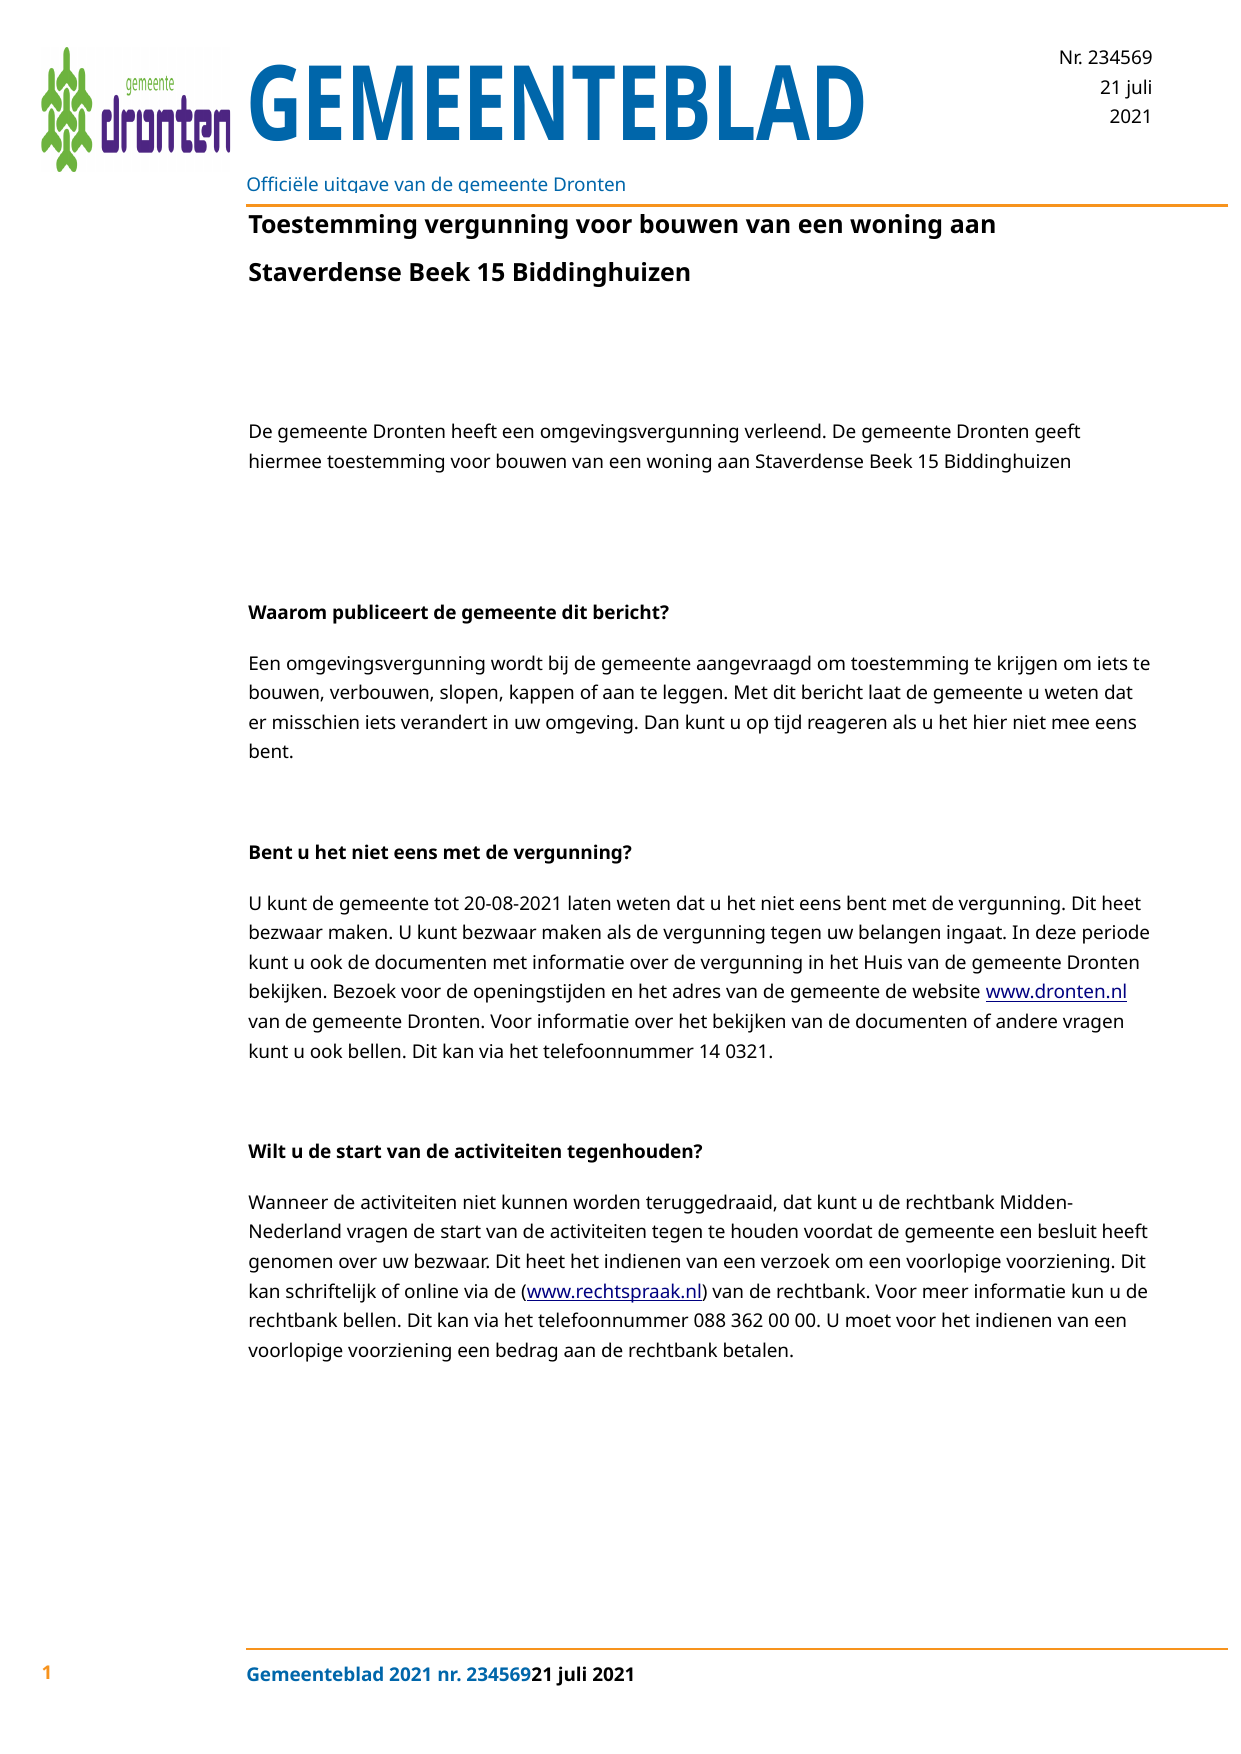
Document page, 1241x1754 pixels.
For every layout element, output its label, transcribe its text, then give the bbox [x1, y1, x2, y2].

text Bent u het niet eens met de vergunning? [248, 839, 1152, 865]
picture [41, 47, 231, 172]
text Waarom publiceert de gemeente dit bericht? [248, 599, 1152, 625]
text Wilt u de start van de activiteiten tegenhouden? [248, 1139, 1152, 1164]
text Een omgevingsvergunning wordt bij de gemeente aangevraagd om toestemming te krijgen om iets te bouwen, verbouwen, slopen, kappen of aan te leggen. Met dit bericht laat de gemeente u weten dat er misschien iets verandert in uw omgeving. Dan kunt u op tijd reageren als u het hier niet mee eens bent. [248, 650, 1152, 764]
text Toestemming vergunning voor bouwen van een woning aan Staverdense Beek 15 Biddinghuizen [248, 207, 1152, 288]
text De gemeente Dronten heeft een omgevingsvergunning verleend. De gemeente Dronten geeft hiermee toestemming voor bouwen van een woning aan Staverdense Beek 15 Biddinghuizen [248, 419, 1152, 474]
text Wanneer de activiteiten niet kunnen worden teruggedraaid, dat kunt u de rechtbank Midden-Nederland vragen de start van de activiteiten tegen te houden voordat de gemeente een besluit heeft genomen over uw bezwaar. Dit heet het indienen van een verzoek om een voorlopige voorziening. Dit kan schriftelijk of online via de (www.rechtspraak.nl) van de rechtbank. Voor meer informatie kun u de rechtbank bellen. Dit kan via het telefoonnummer 088 362 00 00. U moet voor het indienen van een voorlopige voorziening een bedrag aan de rechtbank betalen. [248, 1189, 1152, 1363]
text U kunt de gemeente tot 20-08-2021 laten weten dat u het niet eens bent met de vergunning. Dit heet bezwaar maken. U kunt bezwaar maken als de vergunning tegen uw belangen ingaat. In deze periode kunt u ook de documenten met informatie over de vergunning in het Huis van de gemeente Dronten bekijken. Bezoek voor de openingstijden en het adres van de gemeente de website www.dronten.nl van de gemeente Dronten. Voor informatie over het bekijken van de documenten of andere vragen kunt u ook bellen. Dit kan via het telefoonnummer 14 0321. [248, 890, 1152, 1064]
